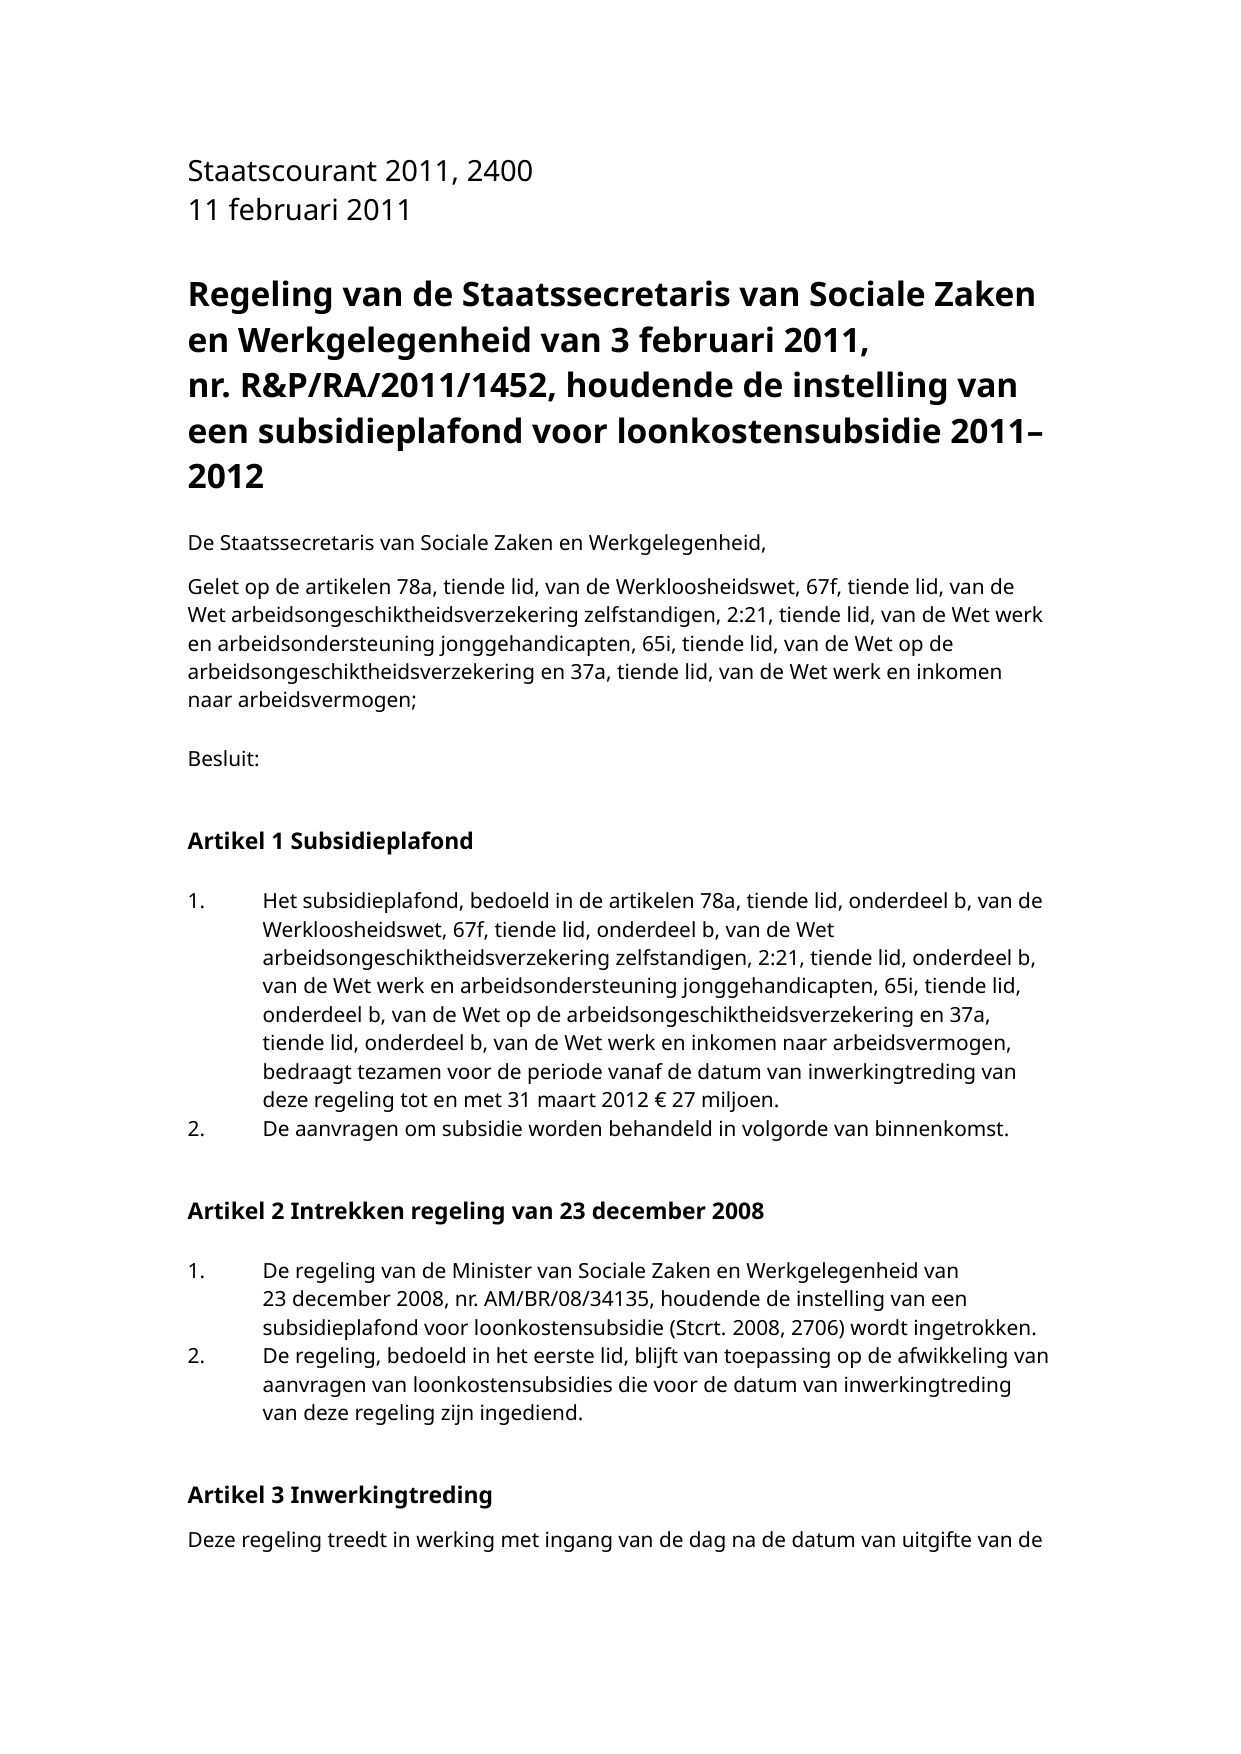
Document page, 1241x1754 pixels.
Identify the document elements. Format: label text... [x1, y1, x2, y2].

text 11 februari 2011 [187, 190, 1053, 229]
text Besluit: [187, 744, 1053, 772]
subtitle Artikel 2 Intrekken regeling van 23 december 2008 [187, 1195, 1053, 1226]
list De regeling, bedoeld in het eerste lid, blijft van toepassing op de afwikkeling van aanvragen van loonkostensubsidies die voor de datum van inwerkingtreding van deze regeling zijn ingediend. [187, 1341, 1053, 1427]
subtitle Artikel 1 Subsidieplafond [187, 825, 1053, 856]
text Gelet op de artikelen 78a, tiende lid, van de Werkloosheidswet, 67f, tiende lid, van de Wet arbeidsongeschiktheidsverzekering zelfstandigen, 2:21, tiende lid, van de Wet werk en arbeidsondersteuning jonggehandicapten, 65i, tiende lid, van de Wet op de arbeidsongeschiktheidsverzekering en 37a, tiende lid, van de Wet werk en inkomen naar arbeidsvermogen; [187, 572, 1053, 714]
text De Staatssecretaris van Sociale Zaken en Werkgelegenheid, [187, 528, 1053, 557]
text Deze regeling treedt in werking met ingang van de dag na de datum van uitgifte van de [187, 1525, 1053, 1554]
subtitle Regeling van de Staatssecretaris van Sociale Zaken en Werkgelegenheid van 3 februari 2011, nr. R&P/RA/2011/1452, houdende de instelling van een subsidieplafond voor loonkostensubsidie 2011–2012 [187, 271, 1053, 498]
subtitle Artikel 3 Inwerkingtreding [187, 1479, 1053, 1510]
list De regeling van de Minister van Sociale Zaken en Werkgelegenheid van 23 december 2008, nr. AM/BR/08/34135, houdende de instelling van een subsidieplafond voor loonkostensubsidie (Stcrt. 2008, 2706) wordt ingetrokken. [187, 1256, 1053, 1341]
text Staatscourant 2011, 2400 [187, 150, 1053, 190]
list De aanvragen om subsidie worden behandeld in volgorde van binnenkomst. [187, 1114, 1053, 1142]
list Het subsidieplafond, bedoeld in de artikelen 78a, tiende lid, onderdeel b, van de Werkloosheidswet, 67f, tiende lid, onderdeel b, van de Wet arbeidsongeschiktheidsverzekering zelfstandigen, 2:21, tiende lid, onderdeel b, van de Wet werk en arbeidsondersteuning jonggehandicapten, 65i, tiende lid, onderdeel b, van de Wet op de arbeidsongeschiktheidsverzekering en 37a, tiende lid, onderdeel b, van de Wet werk en inkomen naar arbeidsvermogen, bedraagt tezamen voor de periode vanaf de datum van inwerkingtreding van deze regeling tot en met 31 maart 2012 € 27 miljoen. [187, 886, 1053, 1114]
